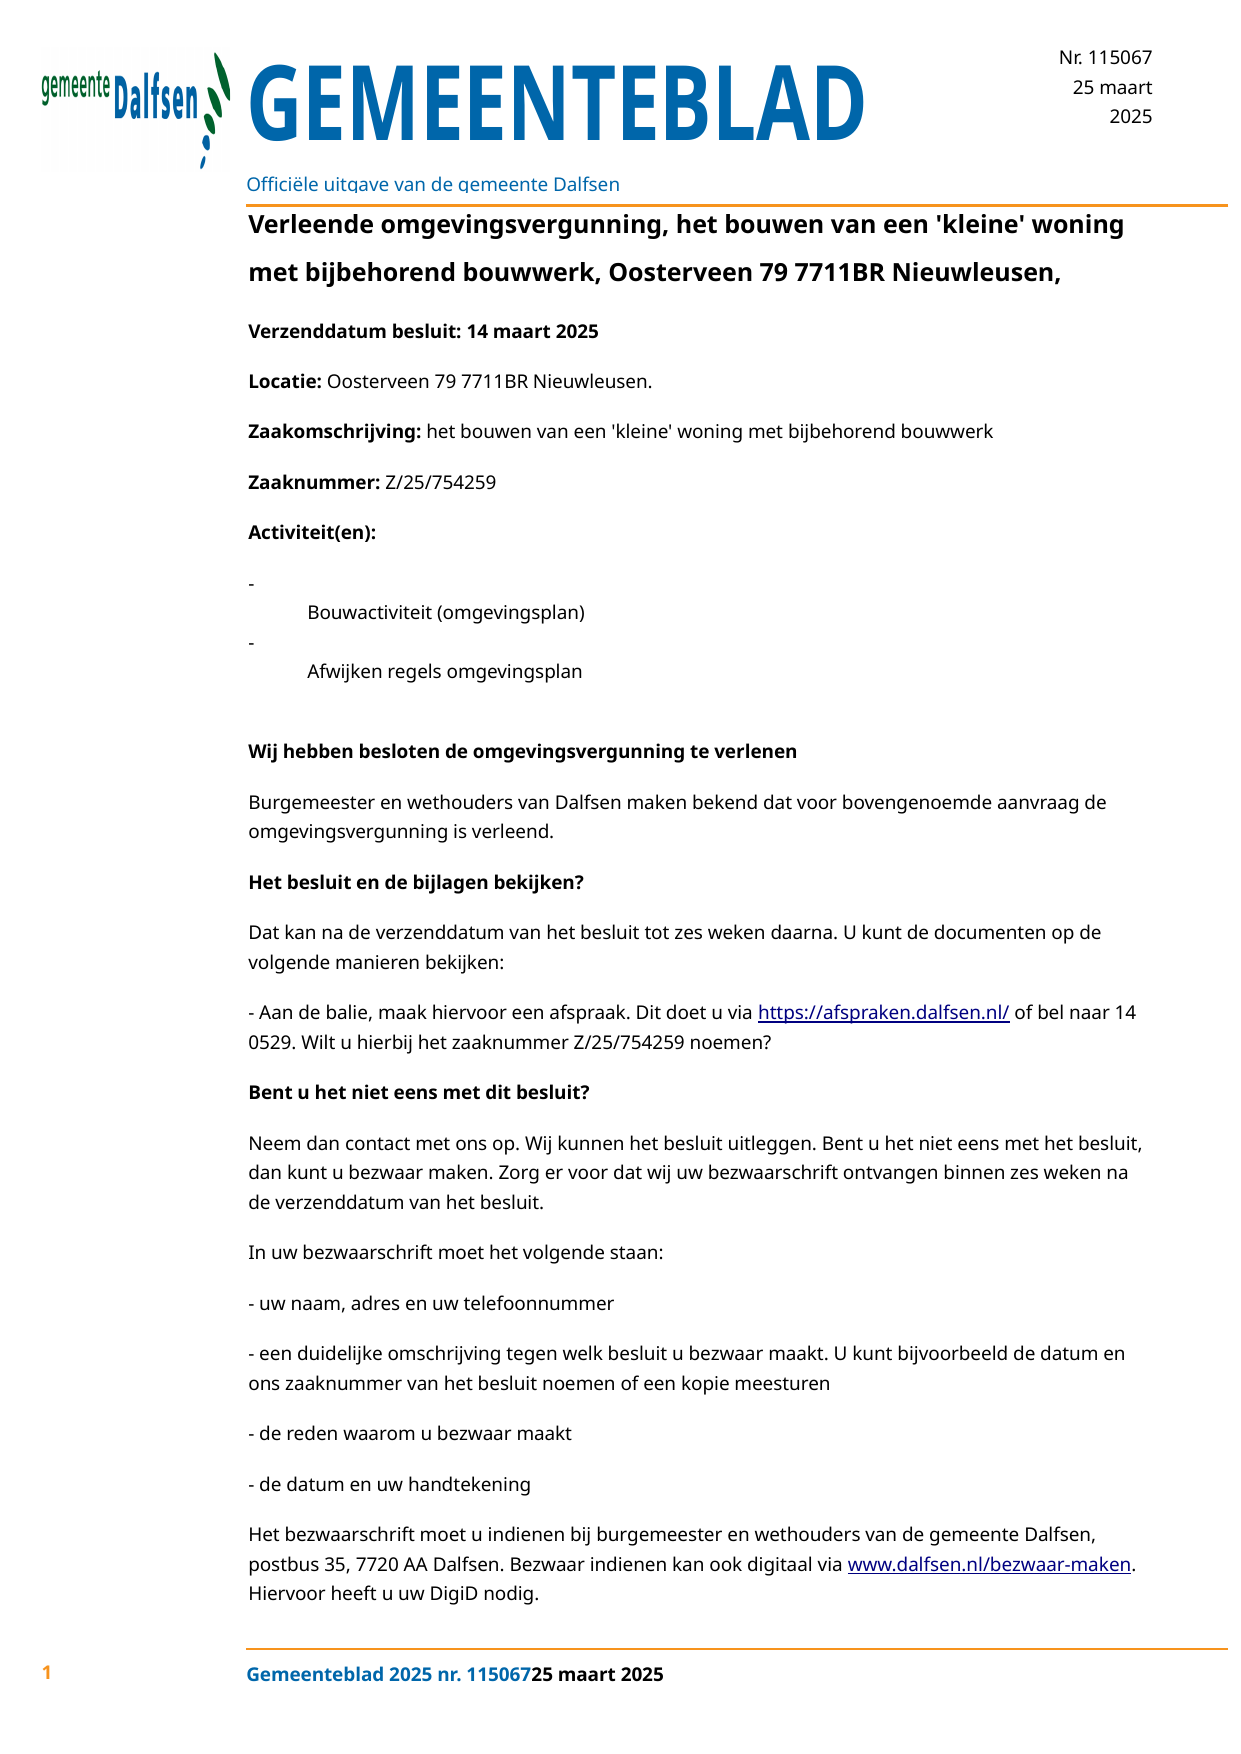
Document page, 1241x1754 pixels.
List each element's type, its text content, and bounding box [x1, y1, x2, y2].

text - de datum en uw handtekening [248, 1471, 1152, 1497]
text Het besluit en de bijlagen bekijken? [248, 869, 1152, 895]
picture [41, 47, 231, 172]
text Verleende omgevingsvergunning, het bouwen van een 'kleine' woning met bijbehorend bouwwerk, Oosterveen 79 7711BR Nieuwleusen, [248, 207, 1152, 288]
list Bouwactiviteit (omgevingsplan) [248, 599, 1152, 625]
text - Aan de balie, maak hiervoor een afspraak. Dit doet u via https://afspraken.dalfsen.nl/ of bel naar 14 0529. Wilt u hierbij het zaaknummer Z/25/754259 noemen? [248, 999, 1152, 1055]
text Locatie: Oosterveen 79 7711BR Nieuwleusen. [248, 368, 1152, 394]
text Zaakomschrijving: het bouwen van een 'kleine' woning met bijbehorend bouwwerk [248, 419, 1152, 444]
text Dat kan na de verzenddatum van het besluit tot zes weken daarna. U kunt de documenten op de volgende manieren bekijken: [248, 919, 1152, 975]
text - een duidelijke omschrijving tegen welk besluit u bezwaar maakt. U kunt bijvoorbeeld de datum en ons zaaknummer van het besluit noemen of een kopie meesturen [248, 1340, 1152, 1396]
text Bent u het niet eens met dit besluit? [248, 1079, 1152, 1105]
text In uw bezwaarschrift moet het volgende staan: [248, 1239, 1152, 1265]
text - de reden waarom u bezwaar maakt [248, 1420, 1152, 1446]
text Burgemeester en wethouders van Dalfsen maken bekend dat voor bovengenoemde aanvraag de omgevingsvergunning is verleend. [248, 789, 1152, 844]
text Verzenddatum besluit: 14 maart 2025 [248, 318, 1152, 344]
text Wij hebben besloten de omgevingsvergunning te verlenen [248, 739, 1152, 764]
text Activiteit(en): [248, 519, 1152, 545]
text Het bezwaarschrift moet u indienen bij burgemeester en wethouders van de gemeente Dalfsen, postbus 35, 7720 AA Dalfsen. Bezwaar indienen kan ook digitaal via www.dalfsen.nl/bezwaar-maken. Hiervoor heeft u uw DigiD nodig. [248, 1521, 1152, 1606]
text - uw naam, adres en uw telefoonnummer [248, 1290, 1152, 1316]
text Neem dan contact met ons op. Wij kunnen het besluit uitleggen. Bent u het niet eens met het besluit, dan kunt u bezwaar maken. Zorg er voor dat wij uw bezwaarschrift ontvangen binnen zes weken na de verzenddatum van het besluit. [248, 1130, 1152, 1215]
list Afwijken regels omgevingsplan [248, 659, 1152, 684]
text Zaaknummer: Z/25/754259 [248, 469, 1152, 495]
